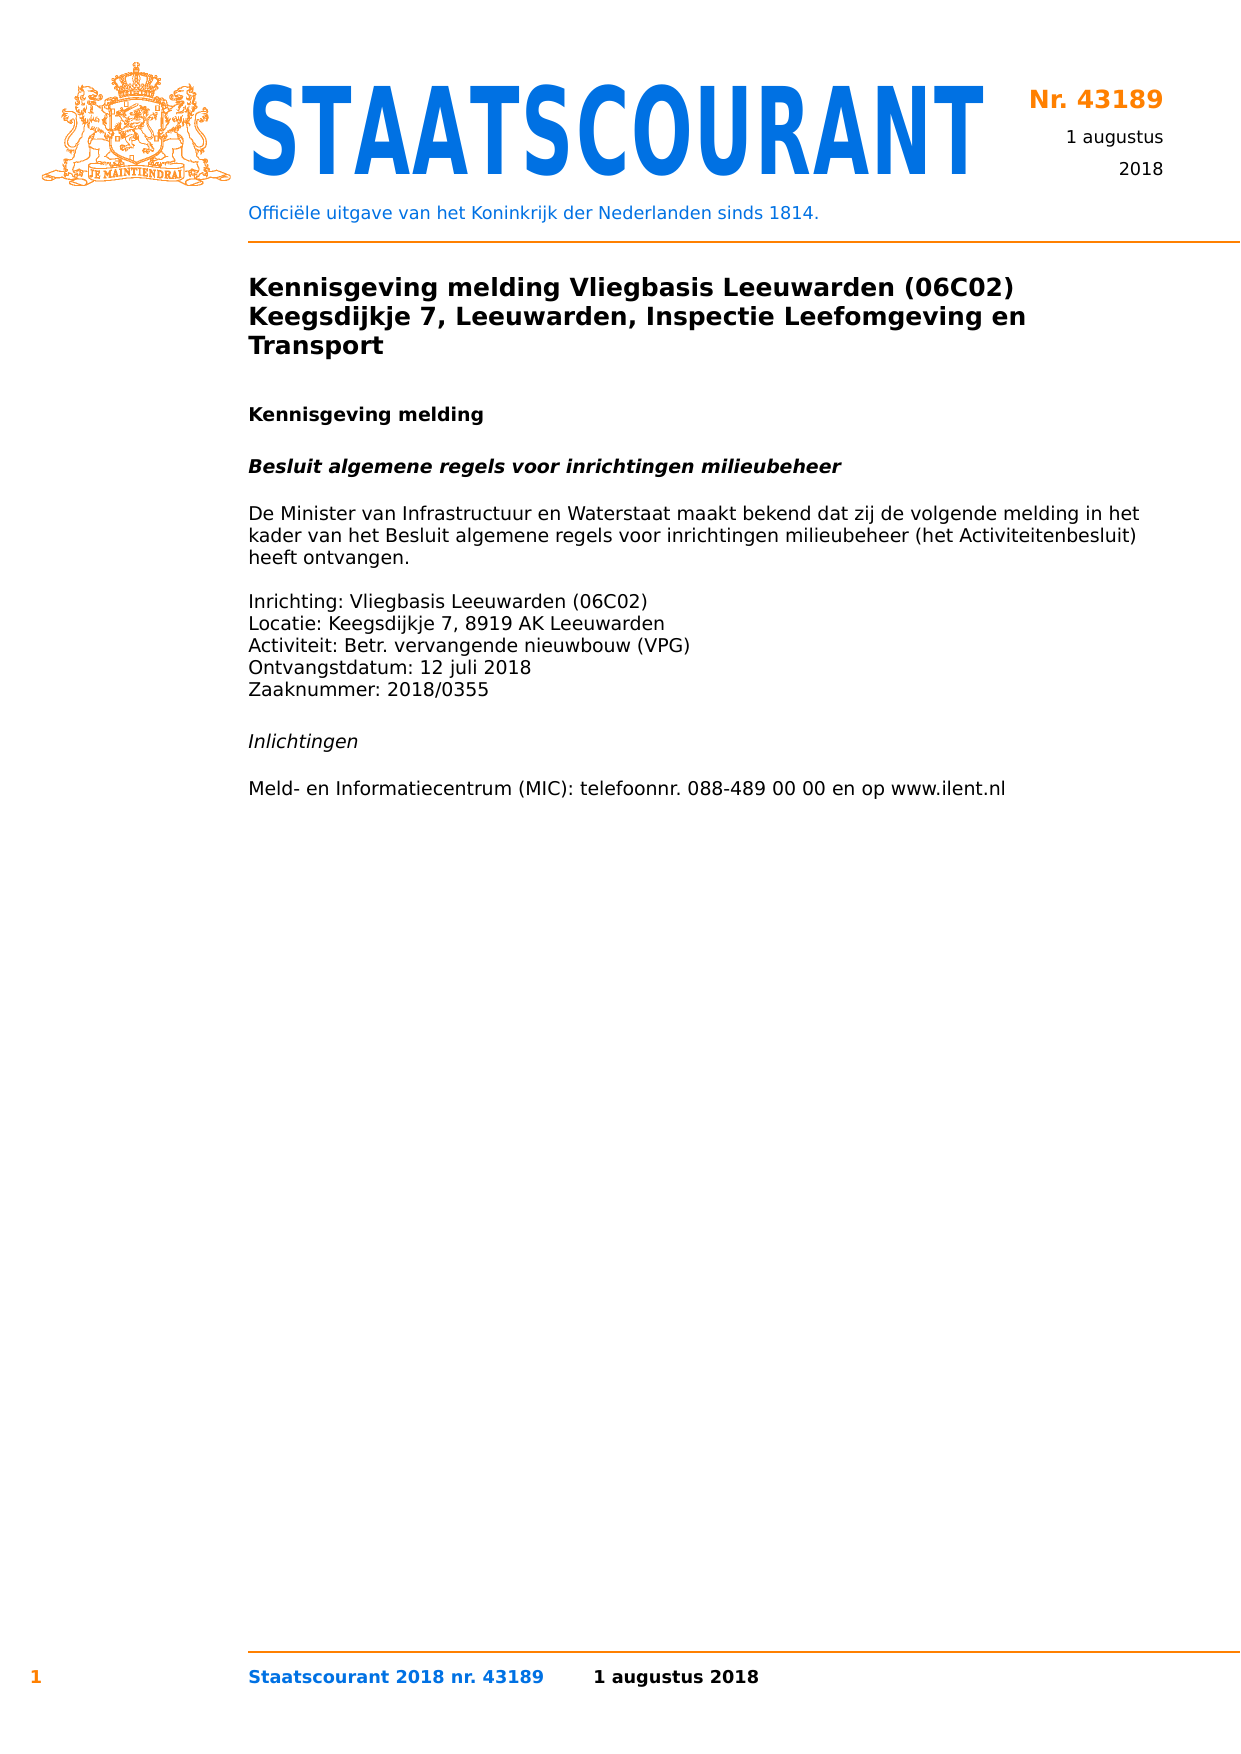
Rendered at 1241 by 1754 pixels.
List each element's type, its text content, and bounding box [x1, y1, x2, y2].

subtitle Inlichtingen [248, 731, 1163, 753]
text Activiteit: Betr. vervangende nieuwbouw (VPG) [248, 635, 1163, 657]
subtitle Besluit algemene regels voor inrichtingen milieubeheer [248, 456, 1163, 478]
text Inrichting: Vliegbasis Leeuwarden (06C02) [248, 591, 1163, 613]
text Locatie: Keegsdijkje 7, 8919 AK Leeuwarden [248, 613, 1163, 635]
subtitle Kennisgeving melding Vliegbasis Leeuwarden (06C02) Keegsdijkje 7, Leeuwarden, Inspectie Leefomgeving en Transport [248, 273, 1163, 361]
text Meld- en Informatiecentrum (MIC): telefoonnr. 088-489 00 00 en op www.ilent.nl [248, 778, 1163, 800]
text Zaaknummer: 2018/0355 [248, 679, 1163, 701]
table_header Nr. 43189 [998, 62, 1240, 121]
table_cell Officiële uitgave van het Koninkrijk der Nederlanden sinds 1814. [248, 203, 1240, 241]
subtitle Kennisgeving melding [248, 404, 1163, 426]
table_cell 2018 [998, 153, 1240, 203]
text Ontvangstdatum: 12 juli 2018 [248, 657, 1163, 679]
table_header STAATSCOURANT [248, 62, 998, 203]
table_cell 1 augustus [998, 121, 1240, 153]
text De Minister van Infrastructuur en Waterstaat maakt bekend dat zij de volgende melding in het kader van het Besluit algemene regels voor inrichtingen milieubeheer (het Activiteitenbesluit) heeft ontvangen. [248, 503, 1163, 569]
table_header [25, 62, 248, 241]
picture [41, 62, 231, 186]
